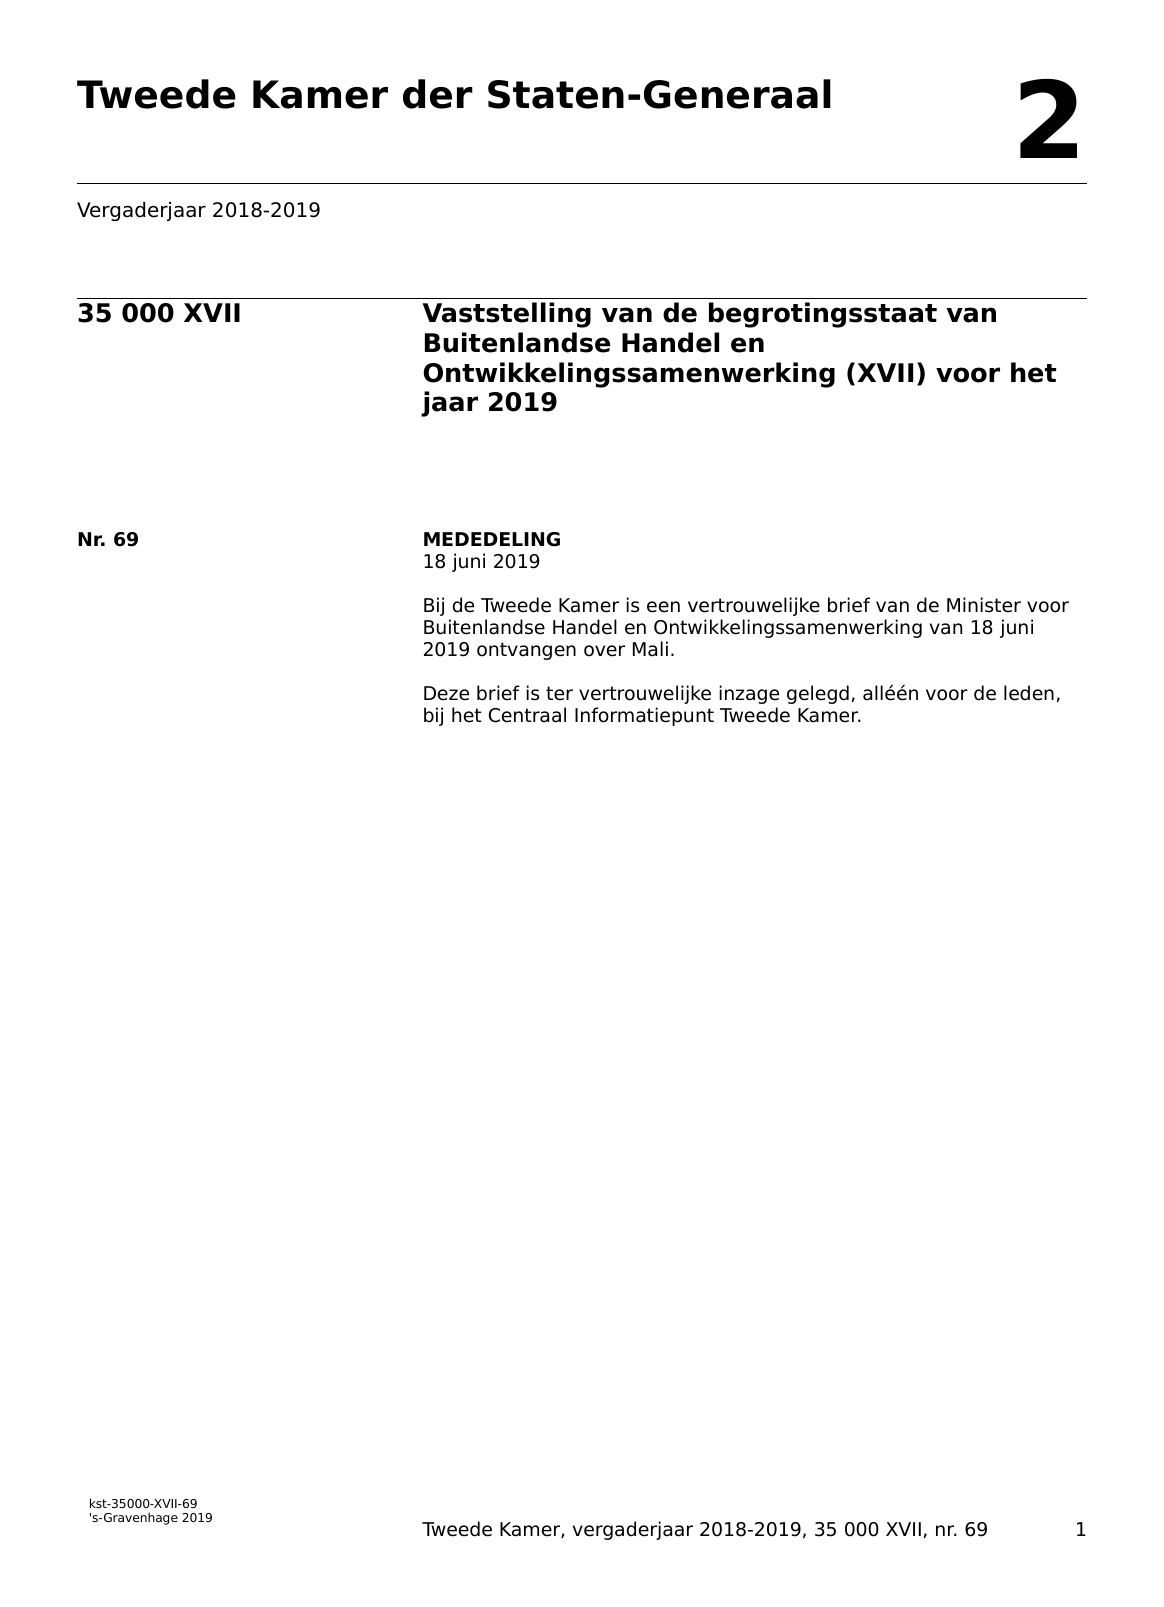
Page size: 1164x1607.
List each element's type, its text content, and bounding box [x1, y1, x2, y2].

subtitle Nr. 69 MEDEDELING [77, 529, 1087, 551]
text Bij de Tweede Kamer is een vertrouwelijke brief van de Minister voor Buitenlandse Handel en Ontwikkelingssamenwerking van 18 juni 2019 ontvangen over Mali. [422, 595, 1087, 661]
text 18 juni 2019 [422, 551, 1087, 573]
table_header 2 [886, 59, 1087, 183]
text 's-Gravenhage 2019 [88, 1511, 323, 1525]
text kst-35000-XVII-69 [88, 1497, 323, 1511]
text Deze brief is ter vertrouwelijke inzage gelegd, alléén voor de leden, bij het Centraal Informatiepunt Tweede Kamer. [422, 683, 1087, 727]
table_header Tweede Kamer der Staten-Generaal [77, 59, 886, 183]
subtitle 35 000 XVII Vaststelling van de begrotingsstaat van Buitenlandse Handel en Ontwikkelingssamenwerking (XVII) voor het jaar 2019 [77, 299, 1087, 418]
table_cell Vergaderjaar 2018-2019 [77, 184, 1087, 298]
